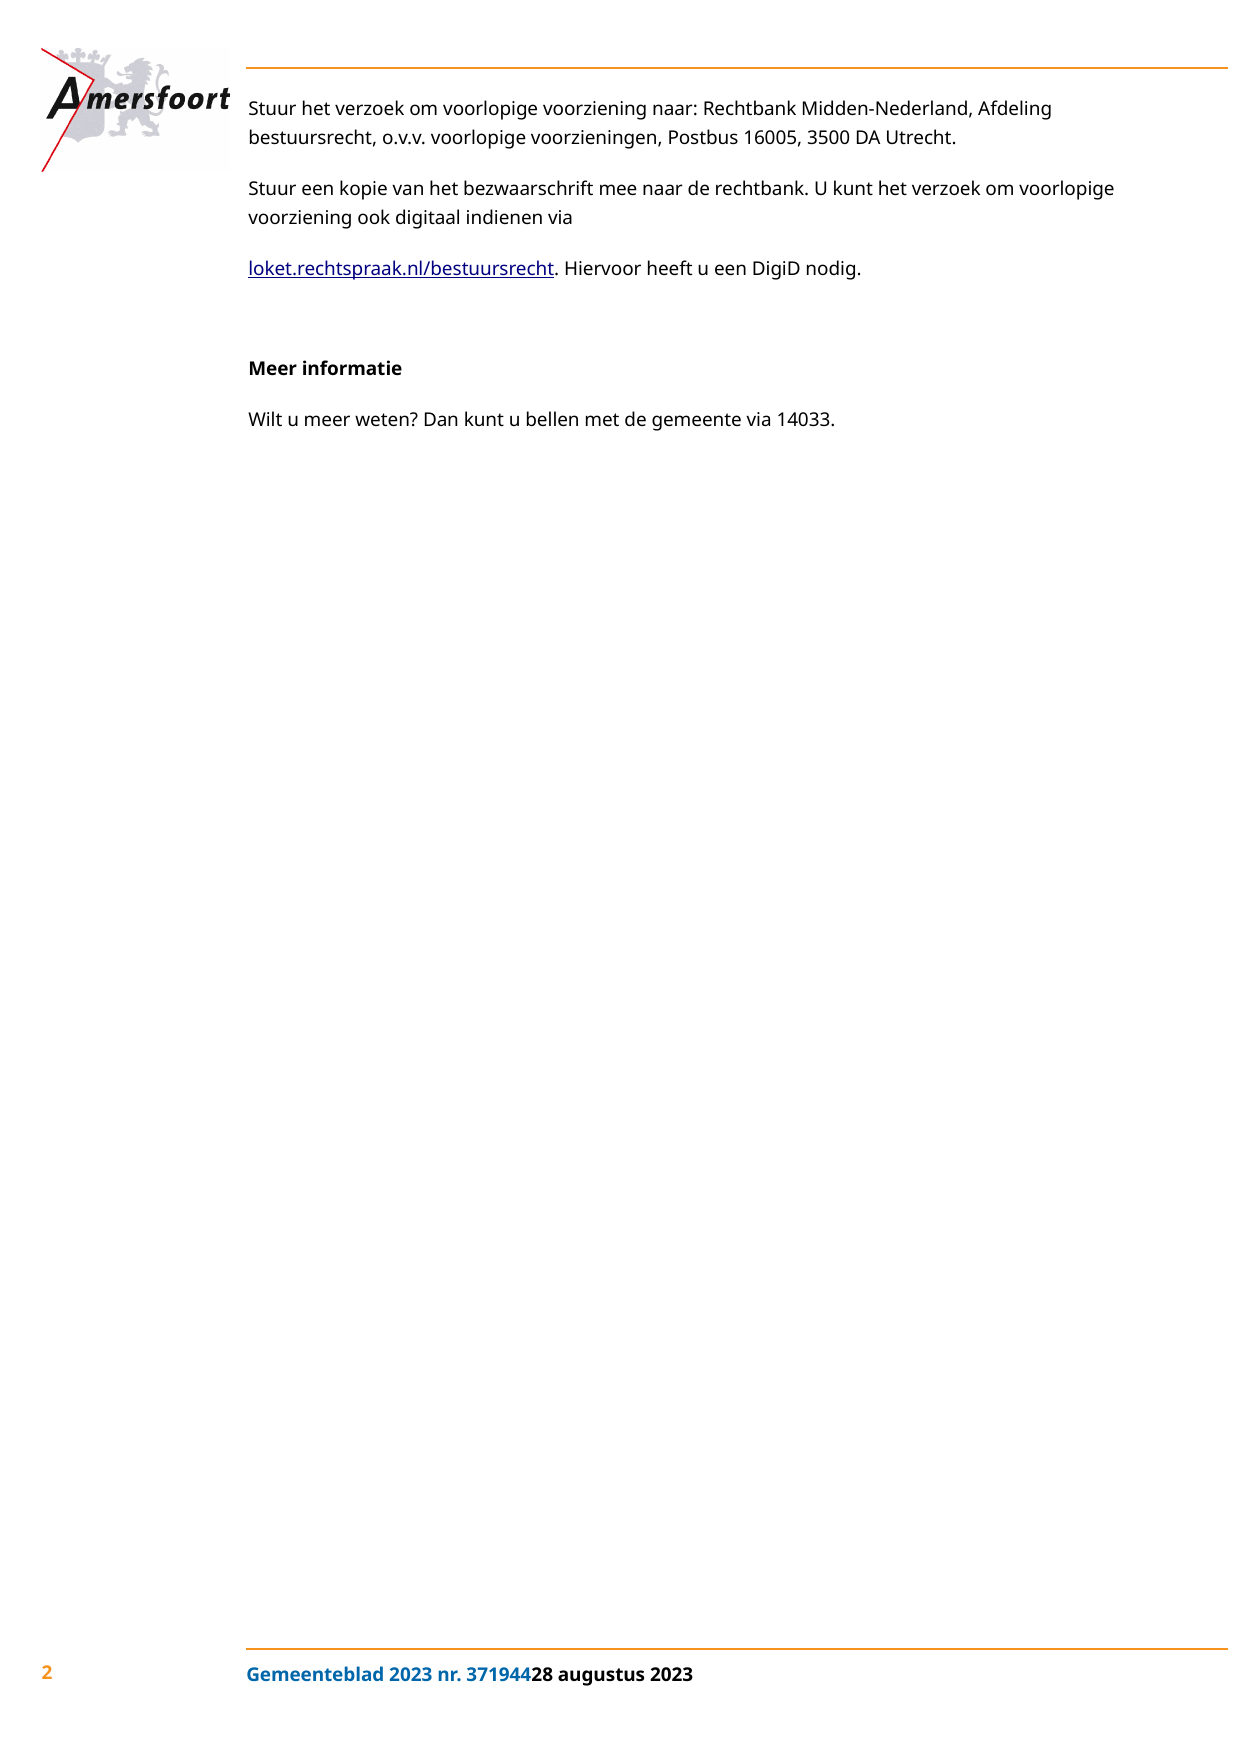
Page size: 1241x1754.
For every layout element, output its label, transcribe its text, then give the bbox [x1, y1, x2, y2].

text Wilt u meer weten? Dan kunt u bellen met de gemeente via 14033. [248, 406, 1152, 432]
text Stuur een kopie van het bezwaarschrift mee naar de rechtbank. U kunt het verzoek om voorlopige voorziening ook digitaal indienen via [248, 175, 1152, 230]
text Stuur het verzoek om voorlopige voorziening naar: Rechtbank Midden-Nederland, Afdeling bestuursrecht, o.v.v. voorlopige voorzieningen, Postbus 16005, 3500 DA Utrecht. [248, 95, 1152, 150]
text Meer informatie [248, 356, 1152, 381]
picture [41, 47, 231, 172]
text loket.rechtspraak.nl/bestuursrecht. Hiervoor heeft u een DigiD nodig. [248, 255, 1152, 281]
